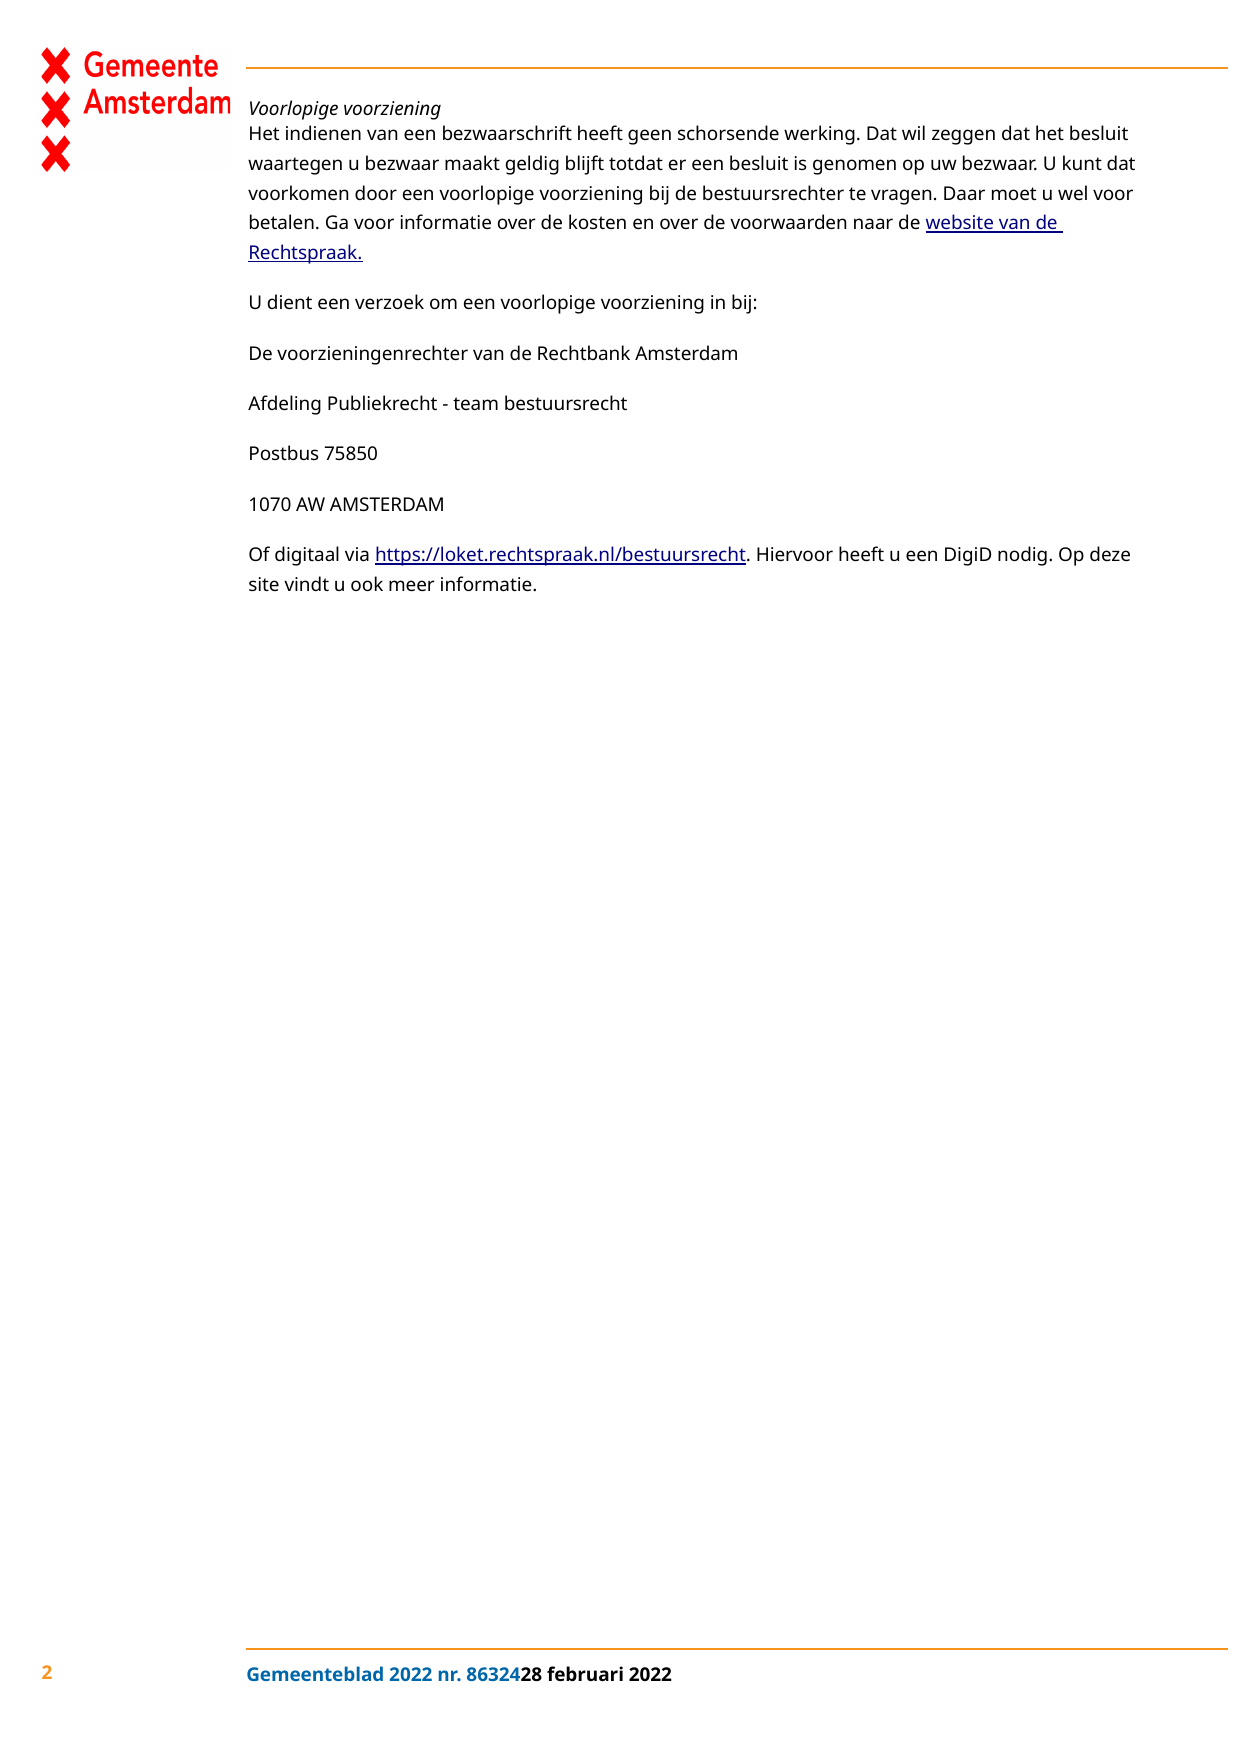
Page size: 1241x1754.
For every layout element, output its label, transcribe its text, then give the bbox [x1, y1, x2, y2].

text Of digitaal via https://loket.rechtspraak.nl/bestuursrecht. Hiervoor heeft u een DigiD nodig. Op deze site vindt u ook meer informatie. [248, 541, 1152, 597]
text De voorzieningenrechter van de Rechtbank Amsterdam [248, 340, 1152, 365]
text Voorlopige voorziening [248, 95, 1152, 121]
text U dient een verzoek om een voorlopige voorziening in bij: [248, 289, 1152, 315]
picture [41, 47, 231, 172]
text Het indienen van een bezwaarschrift heeft geen schorsende werking. Dat wil zeggen dat het besluit waartegen u bezwaar maakt geldig blijft totdat er een besluit is genomen op uw bezwaar. U kunt dat voorkomen door een voorlopige voorziening bij de bestuursrechter te vragen. Daar moet u wel voor betalen. Ga voor informatie over de kosten en over de voorwaarden naar de website van de Rechtspraak. [248, 121, 1152, 264]
text Postbus 75850 [248, 441, 1152, 466]
text 1070 AW AMSTERDAM [248, 491, 1152, 517]
text Afdeling Publiekrecht - team bestuursrecht [248, 390, 1152, 416]
